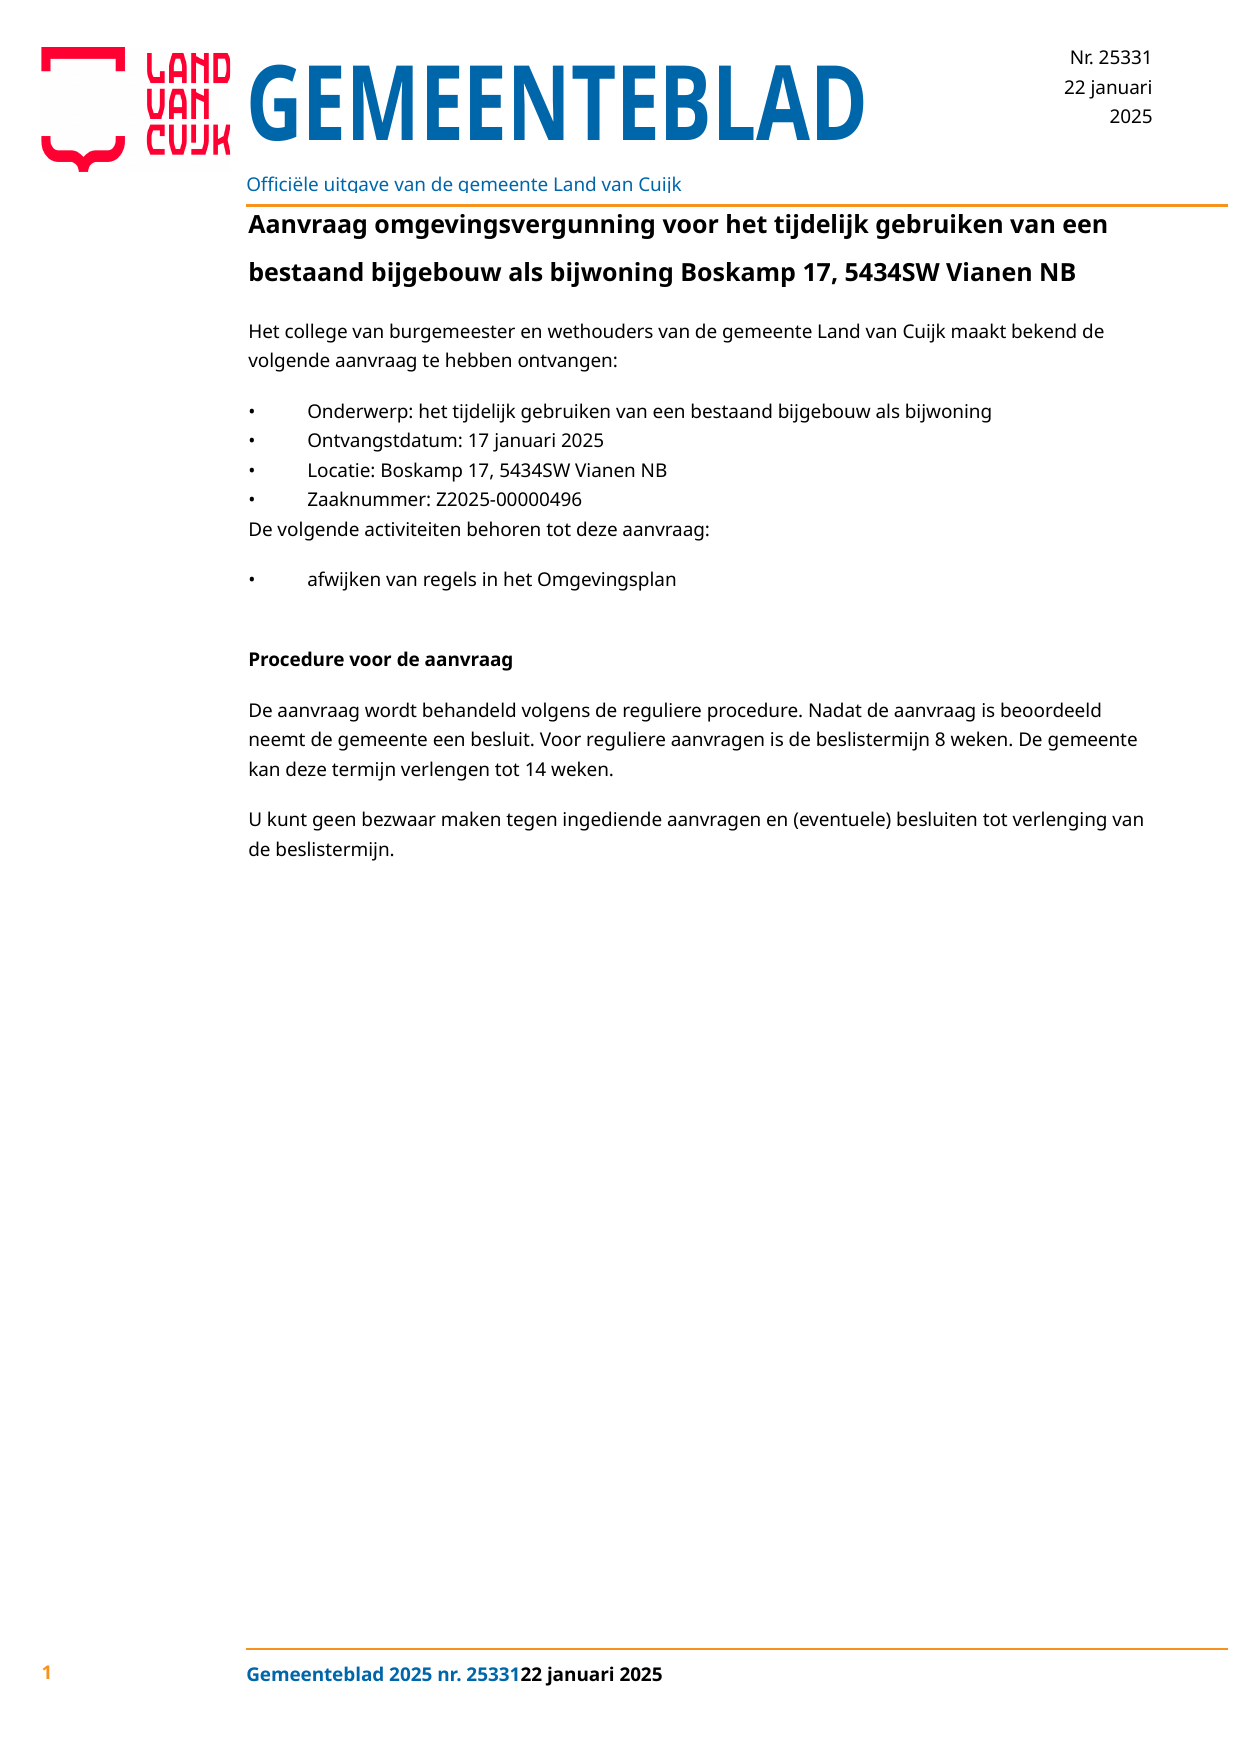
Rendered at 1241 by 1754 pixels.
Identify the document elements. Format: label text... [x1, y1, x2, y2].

list Zaaknummer: Z2025-00000496 [248, 487, 1152, 512]
text U kunt geen bezwaar maken tegen ingediende aanvragen en (eventuele) besluiten tot verlenging van de beslistermijn. [248, 807, 1152, 862]
picture [41, 47, 231, 172]
text Het college van burgemeester en wethouders van de gemeente Land van Cuijk maakt bekend de volgende aanvraag te hebben ontvangen: [248, 318, 1152, 373]
list Ontvangstdatum: 17 januari 2025 [248, 427, 1152, 453]
text De aanvraag wordt behandeld volgens de reguliere procedure. Nadat de aanvraag is beoordeeld neemt de gemeente een besluit. Voor reguliere aanvragen is de beslistermijn 8 weken. De gemeente kan deze termijn verlengen tot 14 weken. [248, 697, 1152, 782]
text Aanvraag omgevingsvergunning voor het tijdelijk gebruiken van een bestaand bijgebouw als bijwoning Boskamp 17, 5434SW Vianen NB [248, 207, 1152, 288]
text Procedure voor de aanvraag [248, 647, 1152, 672]
list Locatie: Boskamp 17, 5434SW Vianen NB [248, 457, 1152, 483]
list Onderwerp: het tijdelijk gebruiken van een bestaand bijgebouw als bijwoning [248, 398, 1152, 424]
text De volgende activiteiten behoren tot deze aanvraag: [248, 516, 1152, 542]
list afwijken van regels in het Omgevingsplan [248, 567, 1152, 592]
